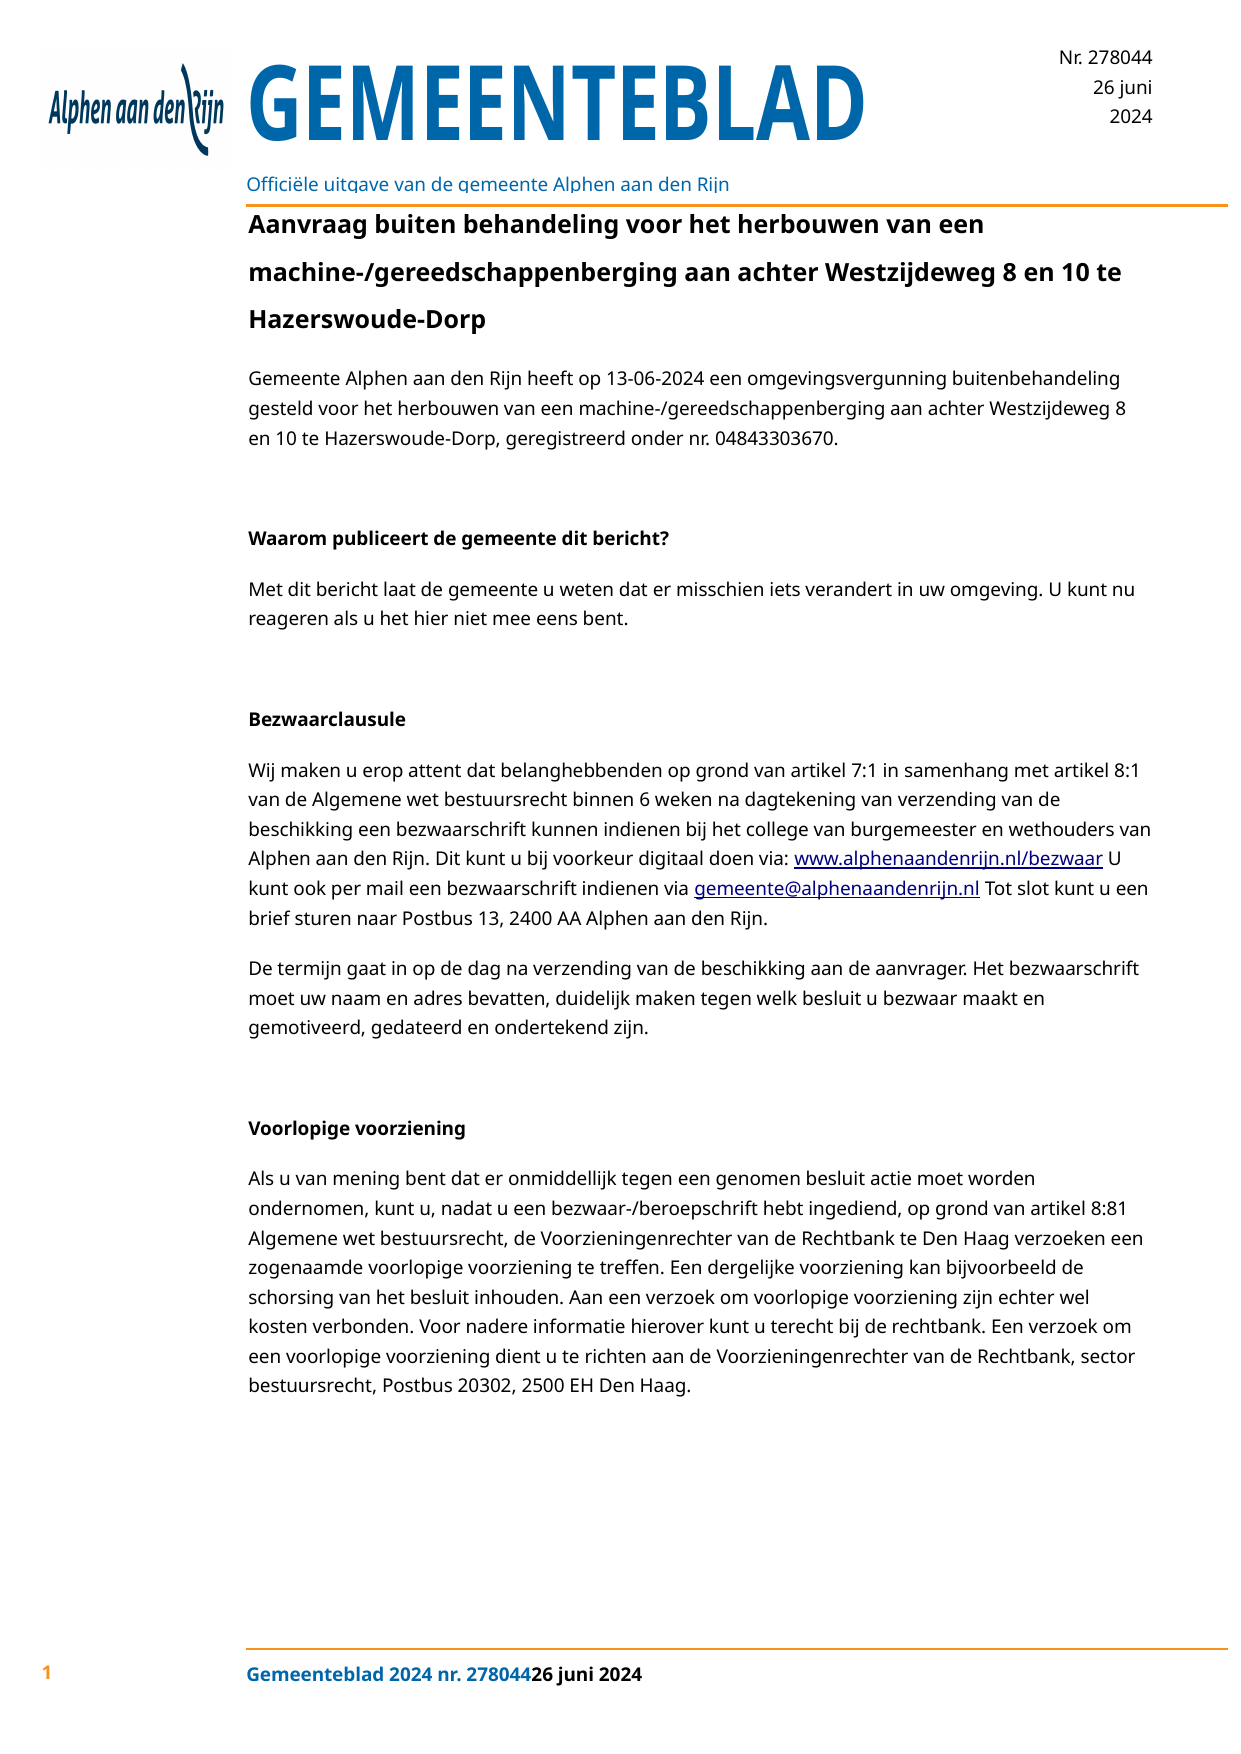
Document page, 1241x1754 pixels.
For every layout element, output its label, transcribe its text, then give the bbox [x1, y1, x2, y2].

text Waarom publiceert de gemeente dit bericht? [248, 526, 1152, 551]
text Als u van mening bent dat er onmiddellijk tegen een genomen besluit actie moet worden ondernomen, kunt u, nadat u een bezwaar-/beroepschrift hebt ingediend, op grond van artikel 8:81 Algemene wet bestuursrecht, de Voorzieningenrechter van de Rechtbank te Den Haag verzoeken een zogenaamde voorlopige voorziening te treffen. Een dergelijke voorziening kan bijvoorbeeld de schorsing van het besluit inhouden. Aan een verzoek om voorlopige voorziening zijn echter wel kosten verbonden. Voor nadere informatie hierover kunt u terecht bij de rechtbank. Een verzoek om een voorlopige voorziening dient u te richten aan de Voorzieningenrechter van de Rechtbank, sector bestuursrecht, Postbus 20302, 2500 EH Den Haag. [248, 1166, 1152, 1398]
text Met dit bericht laat de gemeente u weten dat er misschien iets verandert in uw omgeving. U kunt nu reageren als u het hier niet mee eens bent. [248, 576, 1152, 631]
text Wij maken u erop attent dat belanghebbenden op grond van artikel 7:1 in samenhang met artikel 8:1 van de Algemene wet bestuursrecht binnen 6 weken na dagtekening van verzending van de beschikking een bezwaarschrift kunnen indienen bij het college van burgemeester en wethouders van Alphen aan den Rijn. Dit kunt u bij voorkeur digitaal doen via: www.alphenaandenrijn.nl/bezwaar U kunt ook per mail een bezwaarschrift indienen via gemeente@alphenaandenrijn.nl Tot slot kunt u een brief sturen naar Postbus 13, 2400 AA Alphen aan den Rijn. [248, 757, 1152, 930]
text Voorlopige voorziening [248, 1115, 1152, 1141]
text De termijn gaat in op de dag na verzending van de beschikking aan de aanvrager. Het bezwaarschrift moet uw naam en adres bevatten, duidelijk maken tegen welk besluit u bezwaar maakt en gemotiveerd, gedateerd en ondertekend zijn. [248, 955, 1152, 1040]
text Aanvraag buiten behandeling voor het herbouwen van een machine-/gereedschappenberging aan achter Westzijdeweg 8 en 10 te Hazerswoude-Dorp [248, 207, 1152, 336]
text Bezwaarclausule [248, 706, 1152, 732]
text Gemeente Alphen aan den Rijn heeft op 13-06-2024 een omgevingsvergunning buitenbehandeling gesteld voor het herbouwen van een machine-/gereedschappenberging aan achter Westzijdeweg 8 en 10 te Hazerswoude-Dorp, geregistreerd onder nr. 04843303670. [248, 366, 1152, 450]
picture [41, 47, 231, 172]
